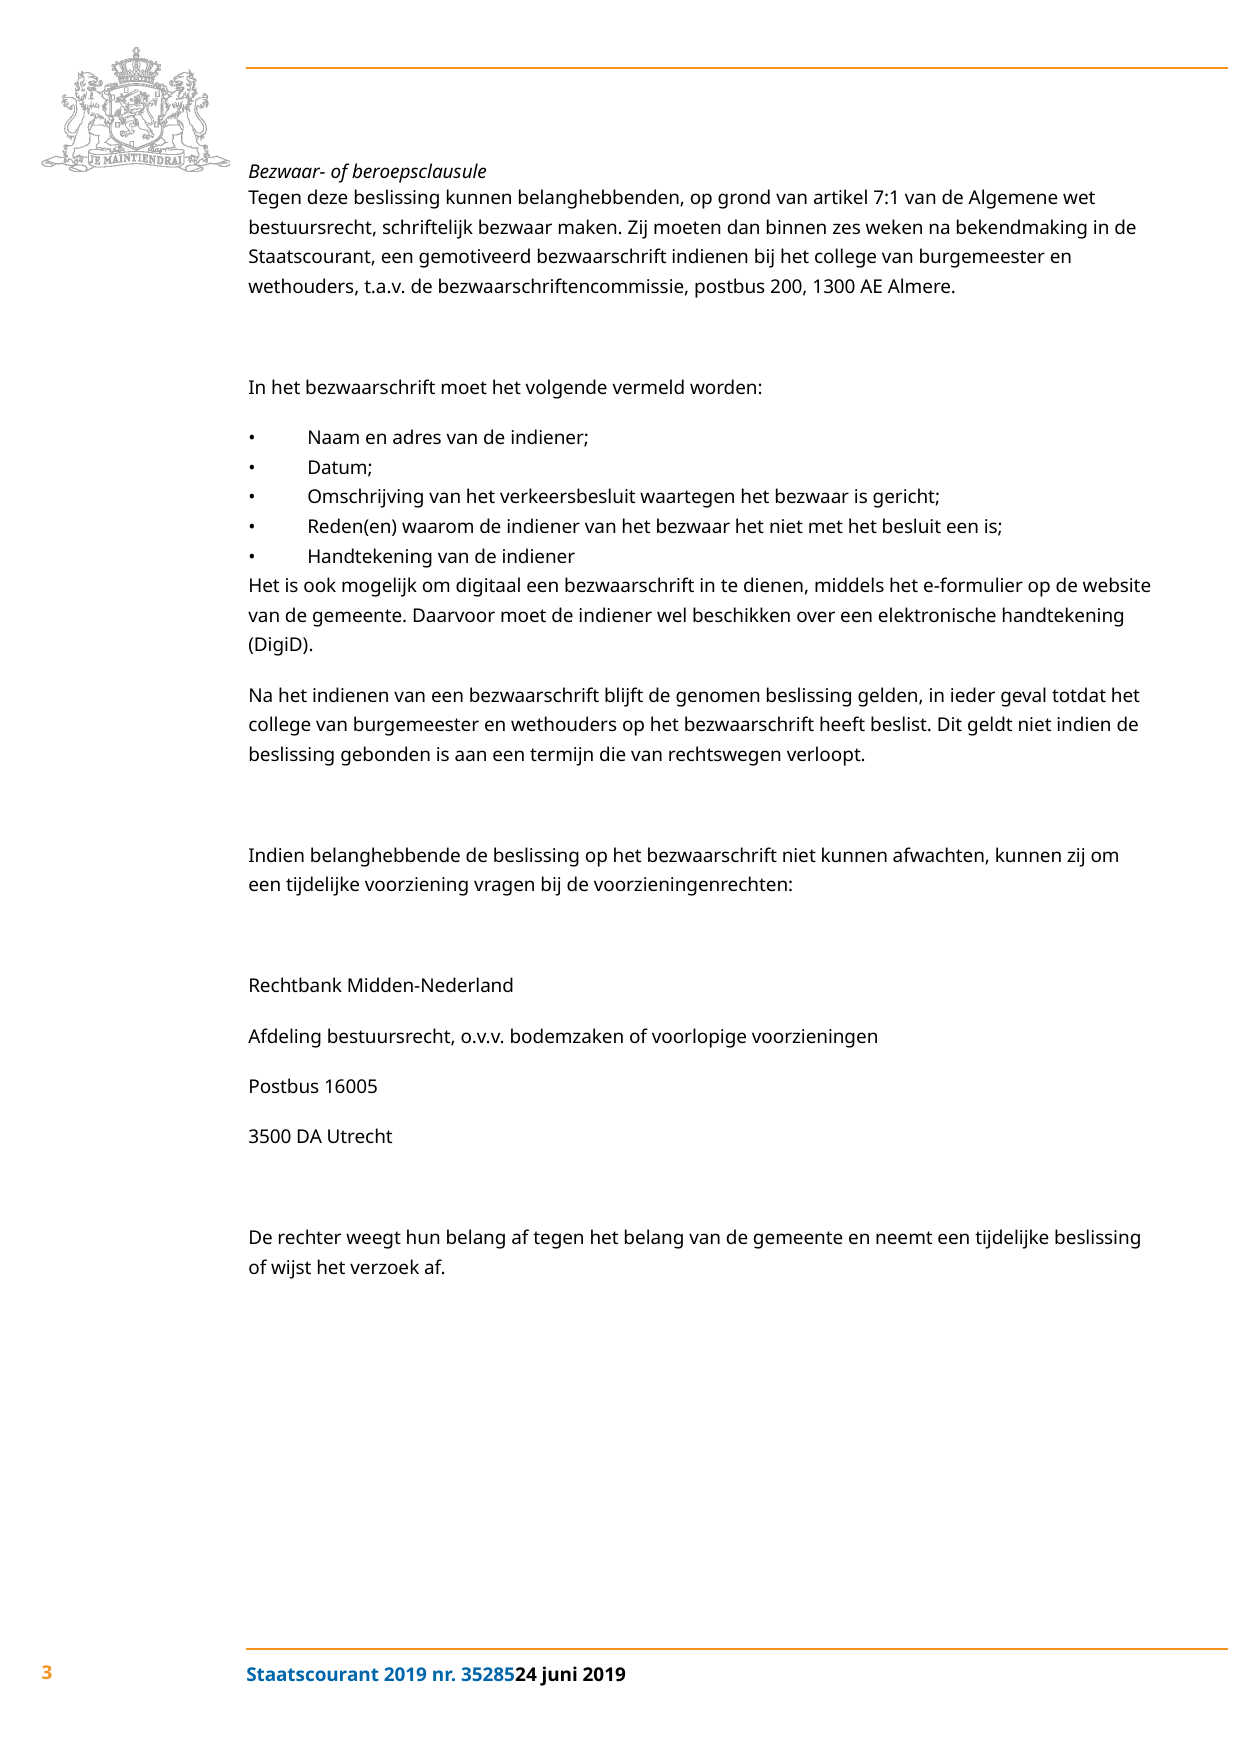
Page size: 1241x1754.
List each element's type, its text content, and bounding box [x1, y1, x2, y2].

text Na het indienen van een bezwaarschrift blijft de genomen beslissing gelden, in ieder geval totdat het college van burgemeester en wethouders op het bezwaarschrift heeft beslist. Dit geldt niet indien de beslissing gebonden is aan een termijn die van rechtswegen verloopt. [248, 682, 1152, 767]
text Afdeling bestuursrecht, o.v.v. bodemzaken of voorlopige voorzieningen [248, 1023, 1152, 1048]
list Reden(en) waarom de indiener van het bezwaar het niet met het besluit een is; [248, 513, 1152, 539]
picture [41, 47, 231, 172]
text De rechter weegt hun belang af tegen het belang van de gemeente en neemt een tijdelijke beslissing of wijst het verzoek af. [248, 1224, 1152, 1280]
text Postbus 16005 [248, 1073, 1152, 1099]
text Het is ook mogelijk om digitaal een bezwaarschrift in te dienen, middels het e-formulier op de website van de gemeente. Daarvoor moet de indiener wel beschikken over een elektronische handtekening (DigiD). [248, 572, 1152, 657]
text Bezwaar- of beroepsclausule [248, 159, 1152, 184]
text In het bezwaarschrift moet het volgende vermeld worden: [248, 374, 1152, 400]
list Omschrijving van het verkeersbesluit waartegen het bezwaar is gericht; [248, 484, 1152, 509]
list Datum; [248, 454, 1152, 480]
list Handtekening van de indiener [248, 543, 1152, 568]
text Indien belanghebbende de beslissing op het bezwaarschrift niet kunnen afwachten, kunnen zij om een tijdelijke voorziening vragen bij de voorzieningenrechten: [248, 842, 1152, 897]
text Rechtbank Midden-Nederland [248, 972, 1152, 998]
list Naam en adres van de indiener; [248, 424, 1152, 450]
text Tegen deze beslissing kunnen belanghebbenden, op grond van artikel 7:1 van de Algemene wet bestuursrecht, schriftelijk bezwaar maken. Zij moeten dan binnen zes weken na bekendmaking in de Staatscourant, een gemotiveerd bezwaarschrift indienen bij het college van burgemeester en wethouders, t.a.v. de bezwaarschriftencommissie, postbus 200, 1300 AE Almere. [248, 184, 1152, 299]
text 3500 DA Utrecht [248, 1124, 1152, 1149]
